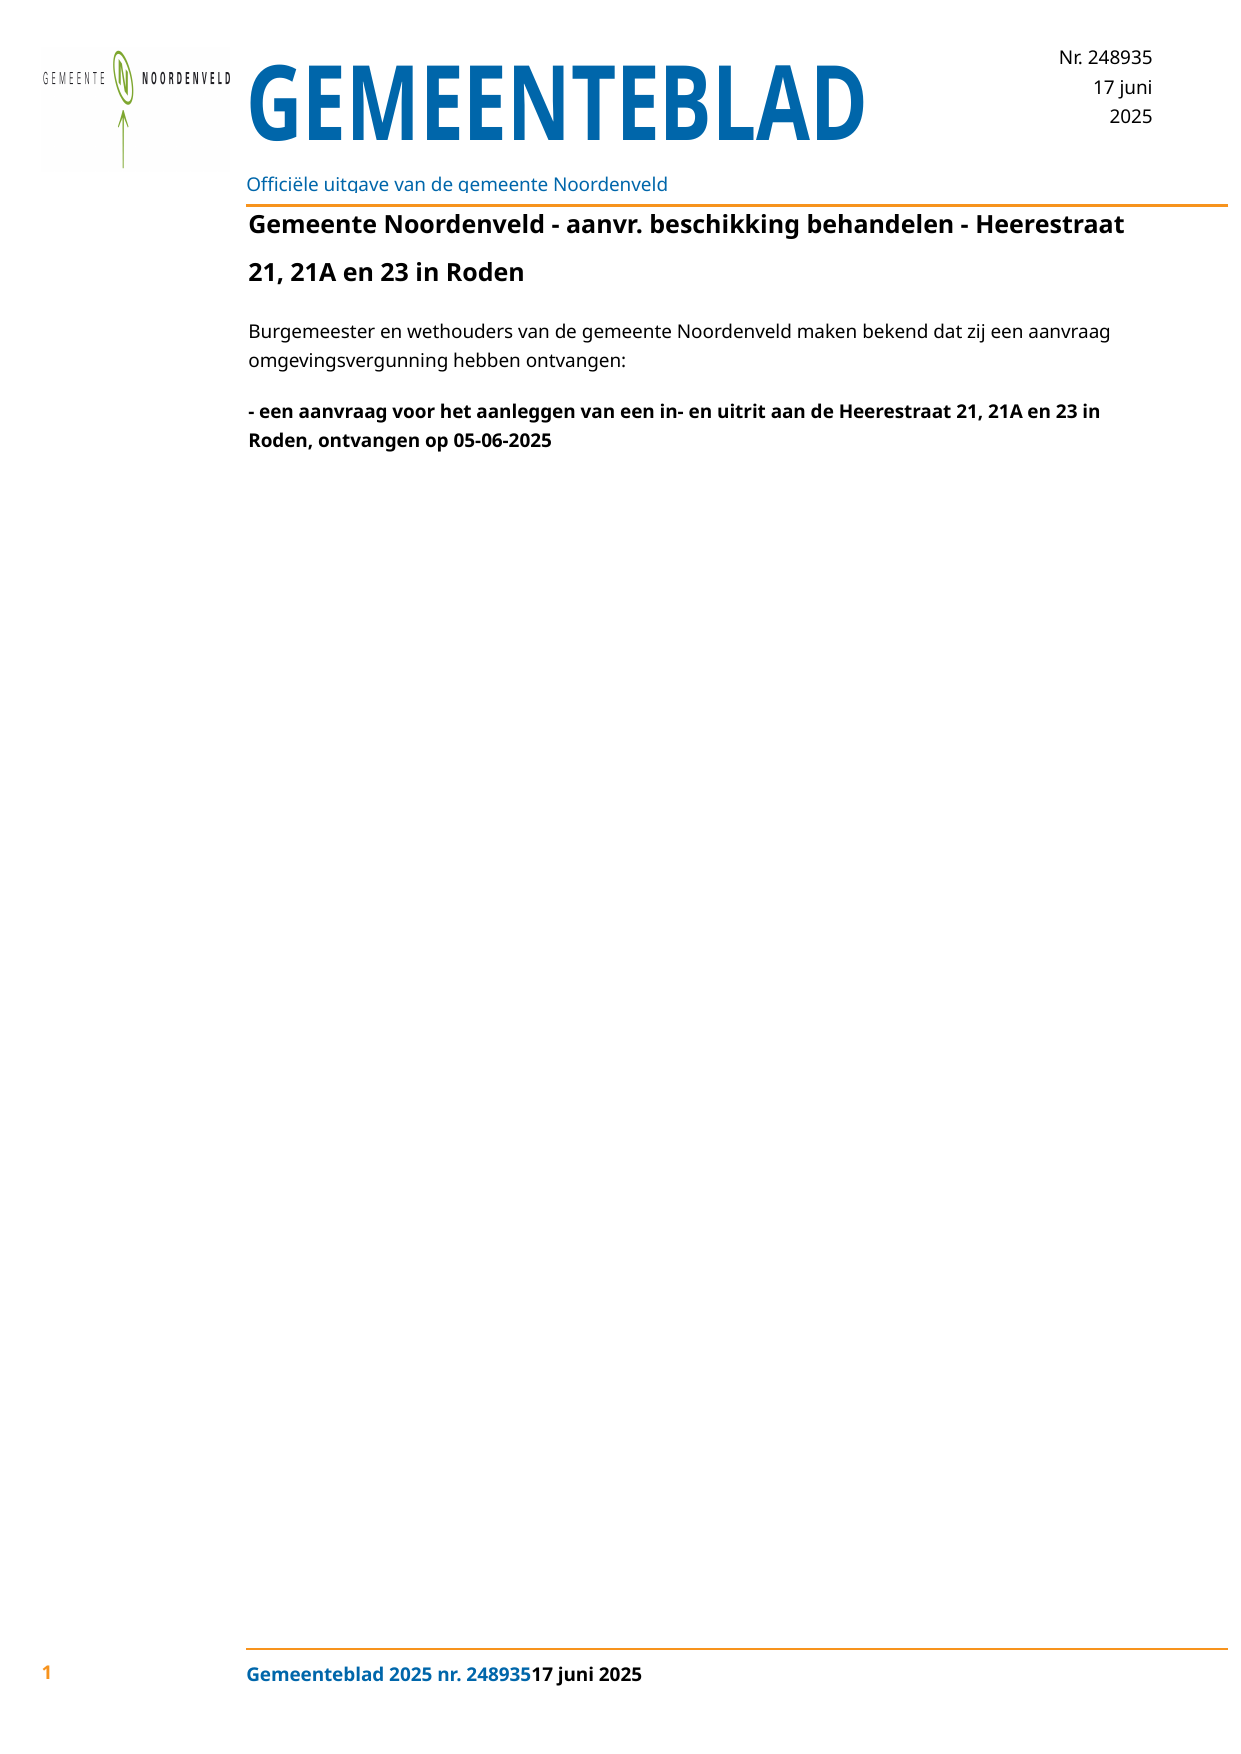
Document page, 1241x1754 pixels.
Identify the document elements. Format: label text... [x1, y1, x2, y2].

text - een aanvraag voor het aanleggen van een in- en uitrit aan de Heerestraat 21, 21A en 23 in Roden, ontvangen op 05-06-2025 [248, 398, 1152, 453]
picture [41, 47, 231, 172]
text Gemeente Noordenveld - aanvr. beschikking behandelen - Heerestraat 21, 21A en 23 in Roden [248, 207, 1152, 288]
text Burgemeester en wethouders van de gemeente Noordenveld maken bekend dat zij een aanvraag omgevingsvergunning hebben ontvangen: [248, 318, 1152, 373]
